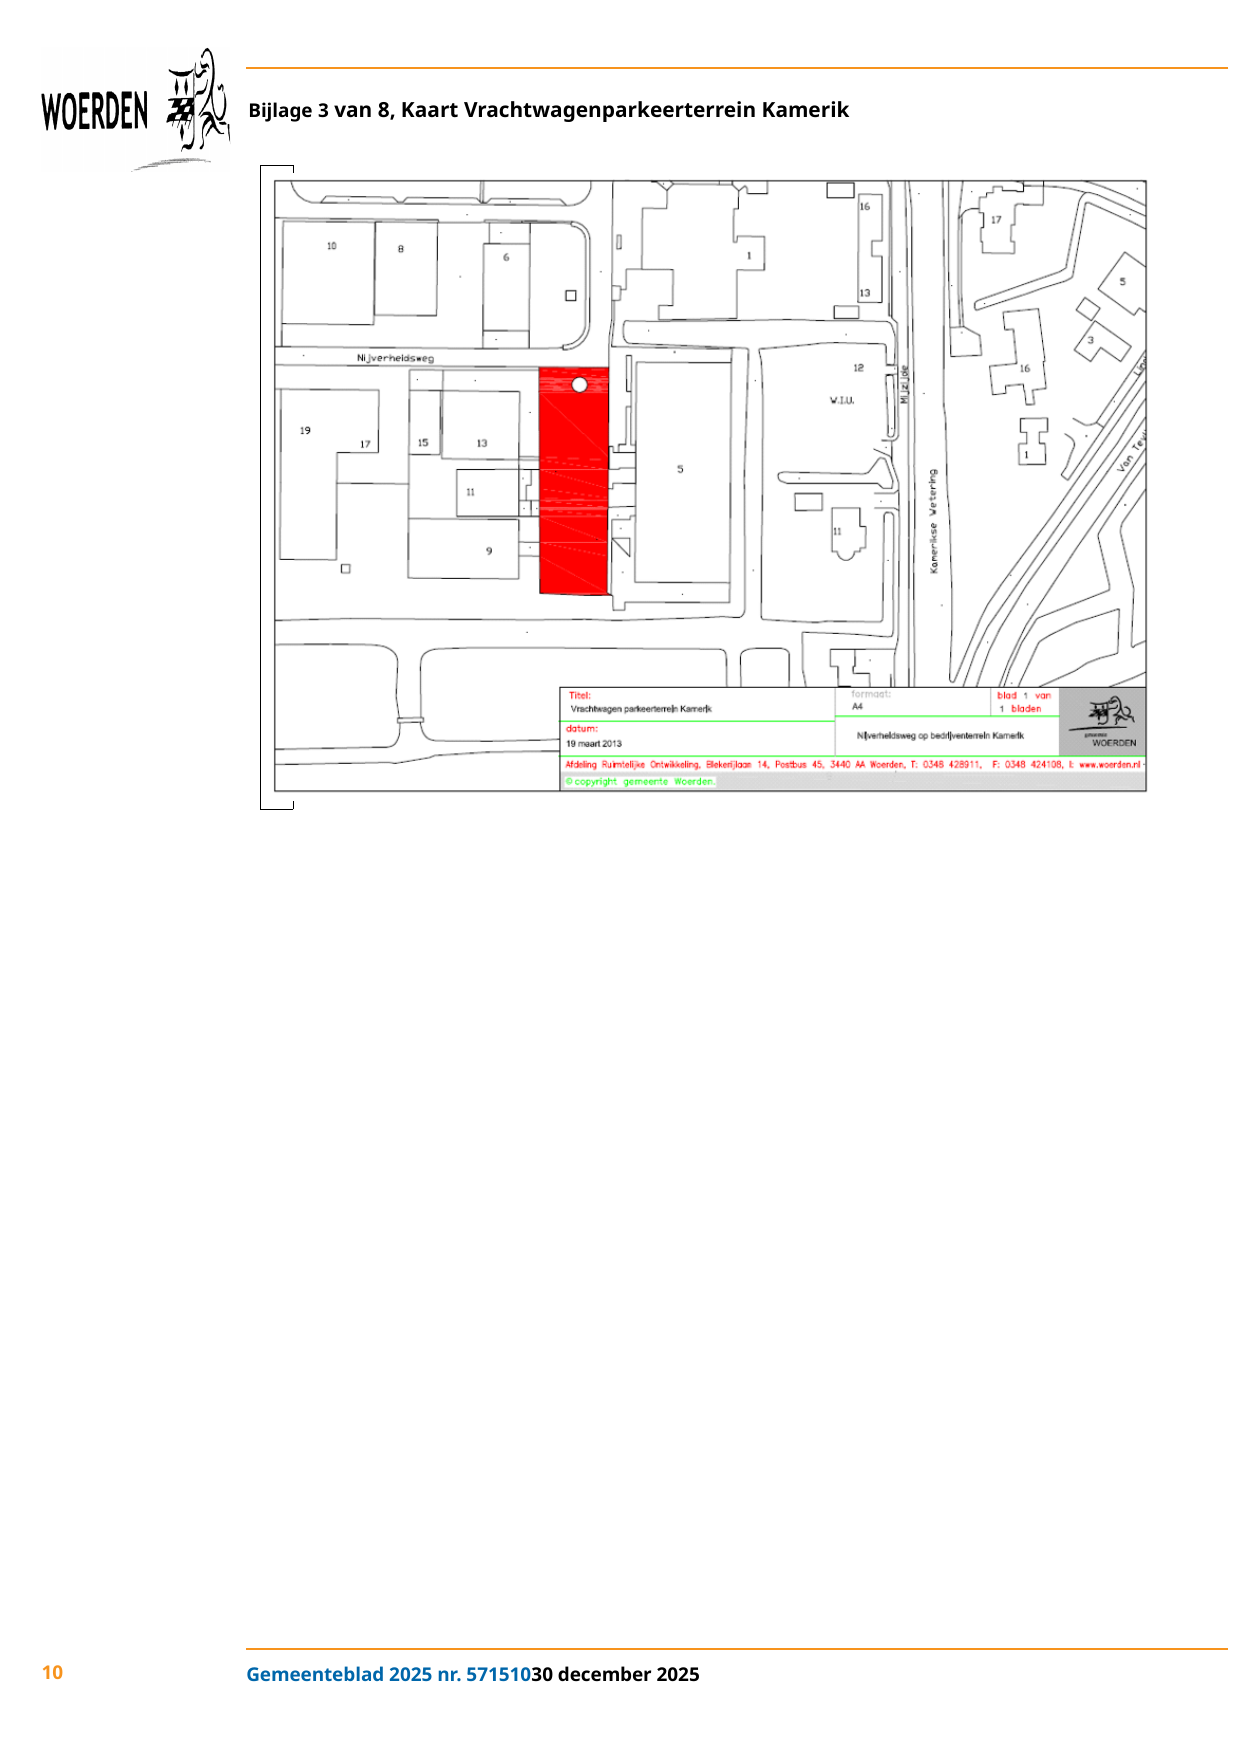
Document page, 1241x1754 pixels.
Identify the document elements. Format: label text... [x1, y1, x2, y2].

picture [41, 47, 231, 172]
picture [268, 173, 1155, 801]
text Bijlage 3 van 8, Kaart Vrachtwagenparkeerterrein Kamerik [248, 95, 1152, 123]
